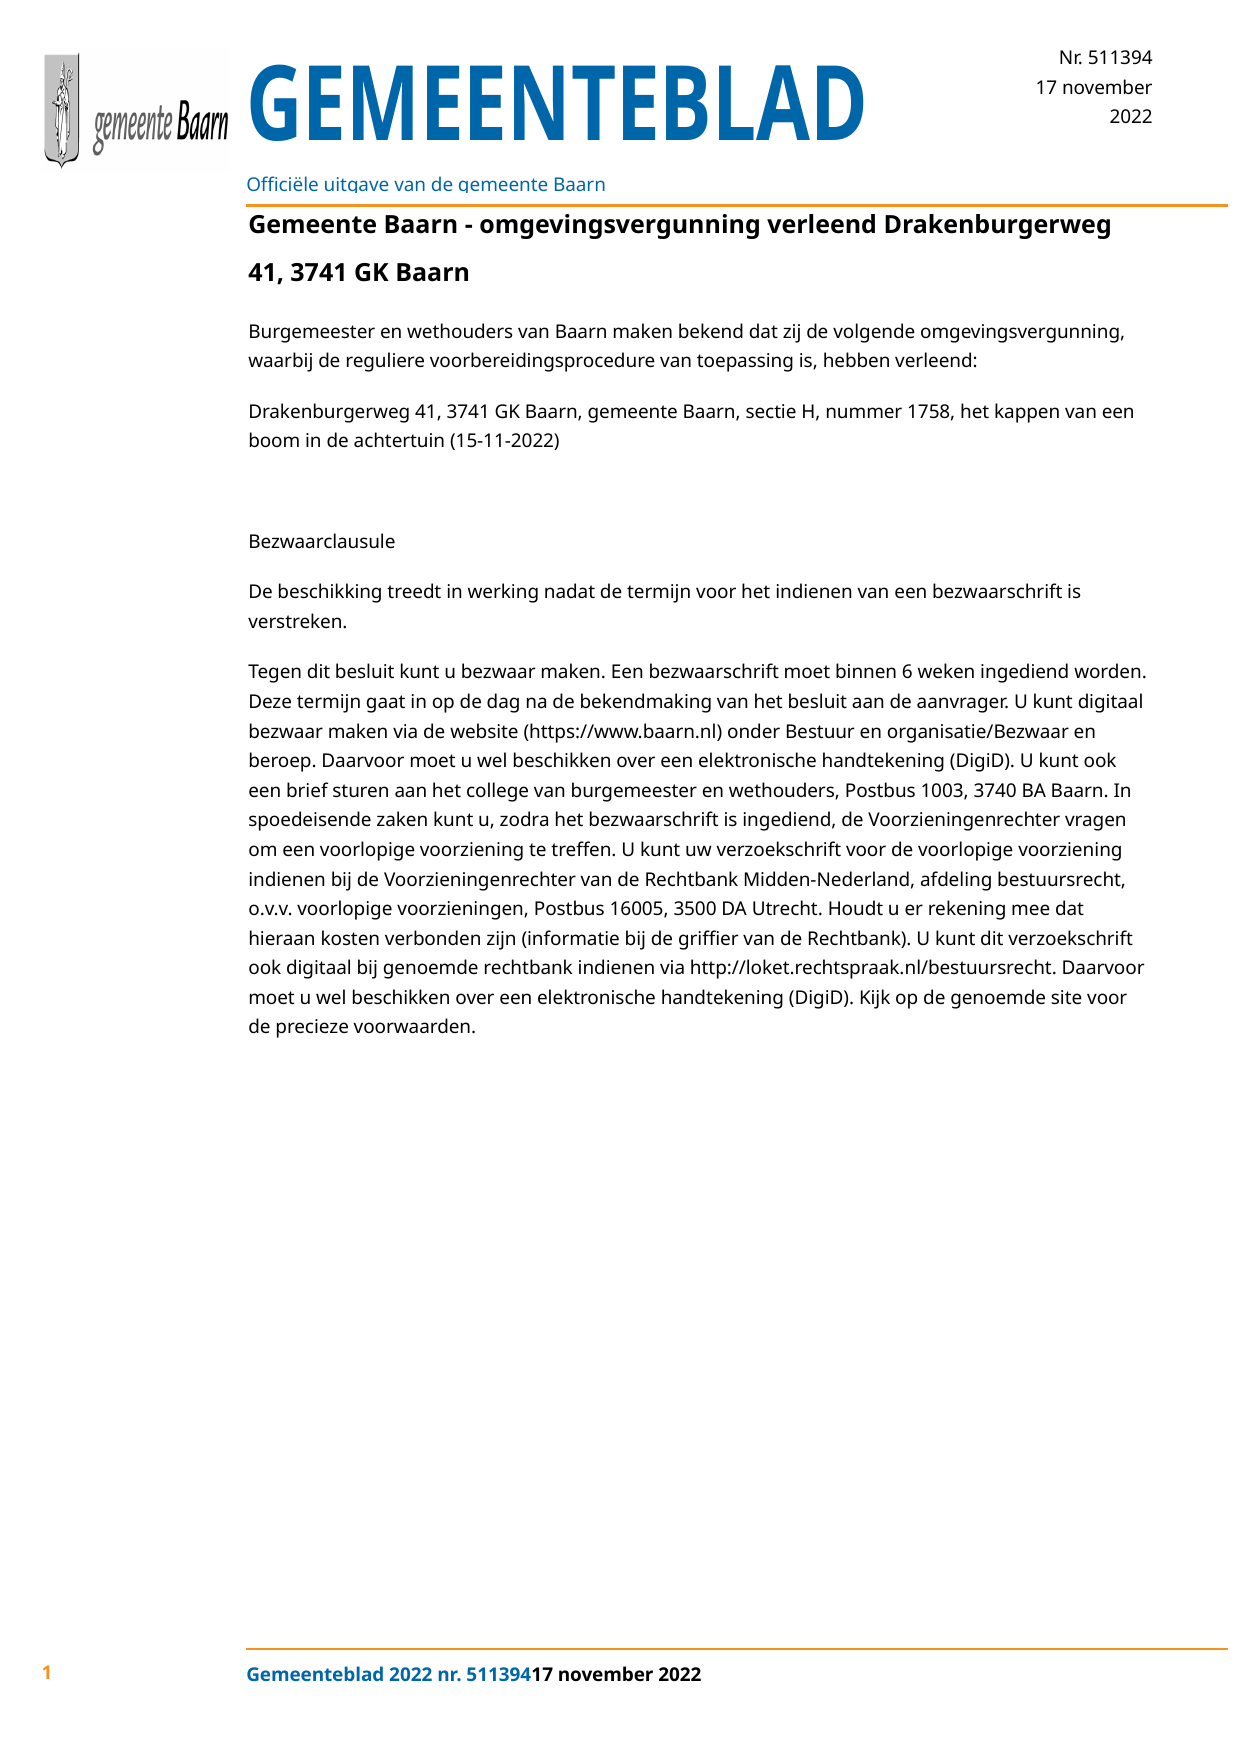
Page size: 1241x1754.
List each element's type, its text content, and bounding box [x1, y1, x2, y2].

text Bezwaarclausule [248, 528, 1152, 554]
text Drakenburgerweg 41, 3741 GK Baarn, gemeente Baarn, sectie H, nummer 1758, het kappen van een boom in de achtertuin (15-11-2022) [248, 398, 1152, 453]
text Burgemeester en wethouders van Baarn maken bekend dat zij de volgende omgevingsvergunning, waarbij de reguliere voorbereidingsprocedure van toepassing is, hebben verleend: [248, 318, 1152, 373]
picture [41, 47, 231, 172]
text Gemeente Baarn - omgevingsvergunning verleend Drakenburgerweg 41, 3741 GK Baarn [248, 207, 1152, 288]
text Tegen dit besluit kunt u bezwaar maken. Een bezwaarschrift moet binnen 6 weken ingediend worden. Deze termijn gaat in op de dag na de bekendmaking van het besluit aan de aanvrager. U kunt digitaal bezwaar maken via de website (https://www.baarn.nl) onder Bestuur en organisatie/Bezwaar en beroep. Daarvoor moet u wel beschikken over een elektronische handtekening (DigiD). U kunt ook een brief sturen aan het college van burgemeester en wethouders, Postbus 1003, 3740 BA Baarn. In spoedeisende zaken kunt u, zodra het bezwaarschrift is ingediend, de Voorzieningenrechter vragen om een voorlopige voorziening te treffen. U kunt uw verzoekschrift voor de voorlopige voorziening indienen bij de Voorzieningenrechter van de Rechtbank Midden-Nederland, afdeling bestuursrecht, o.v.v. voorlopige voorzieningen, Postbus 16005, 3500 DA Utrecht. Houdt u er rekening mee dat hieraan kosten verbonden zijn (informatie bij de griffier van de Rechtbank). U kunt dit verzoekschrift ook digitaal bij genoemde rechtbank indienen via http://loket.rechtspraak.nl/bestuursrecht. Daarvoor moet u wel beschikken over een elektronische handtekening (DigiD). Kijk op de genoemde site voor de precieze voorwaarden. [248, 659, 1152, 1039]
text De beschikking treedt in werking nadat de termijn voor het indienen van een bezwaarschrift is verstreken. [248, 579, 1152, 634]
